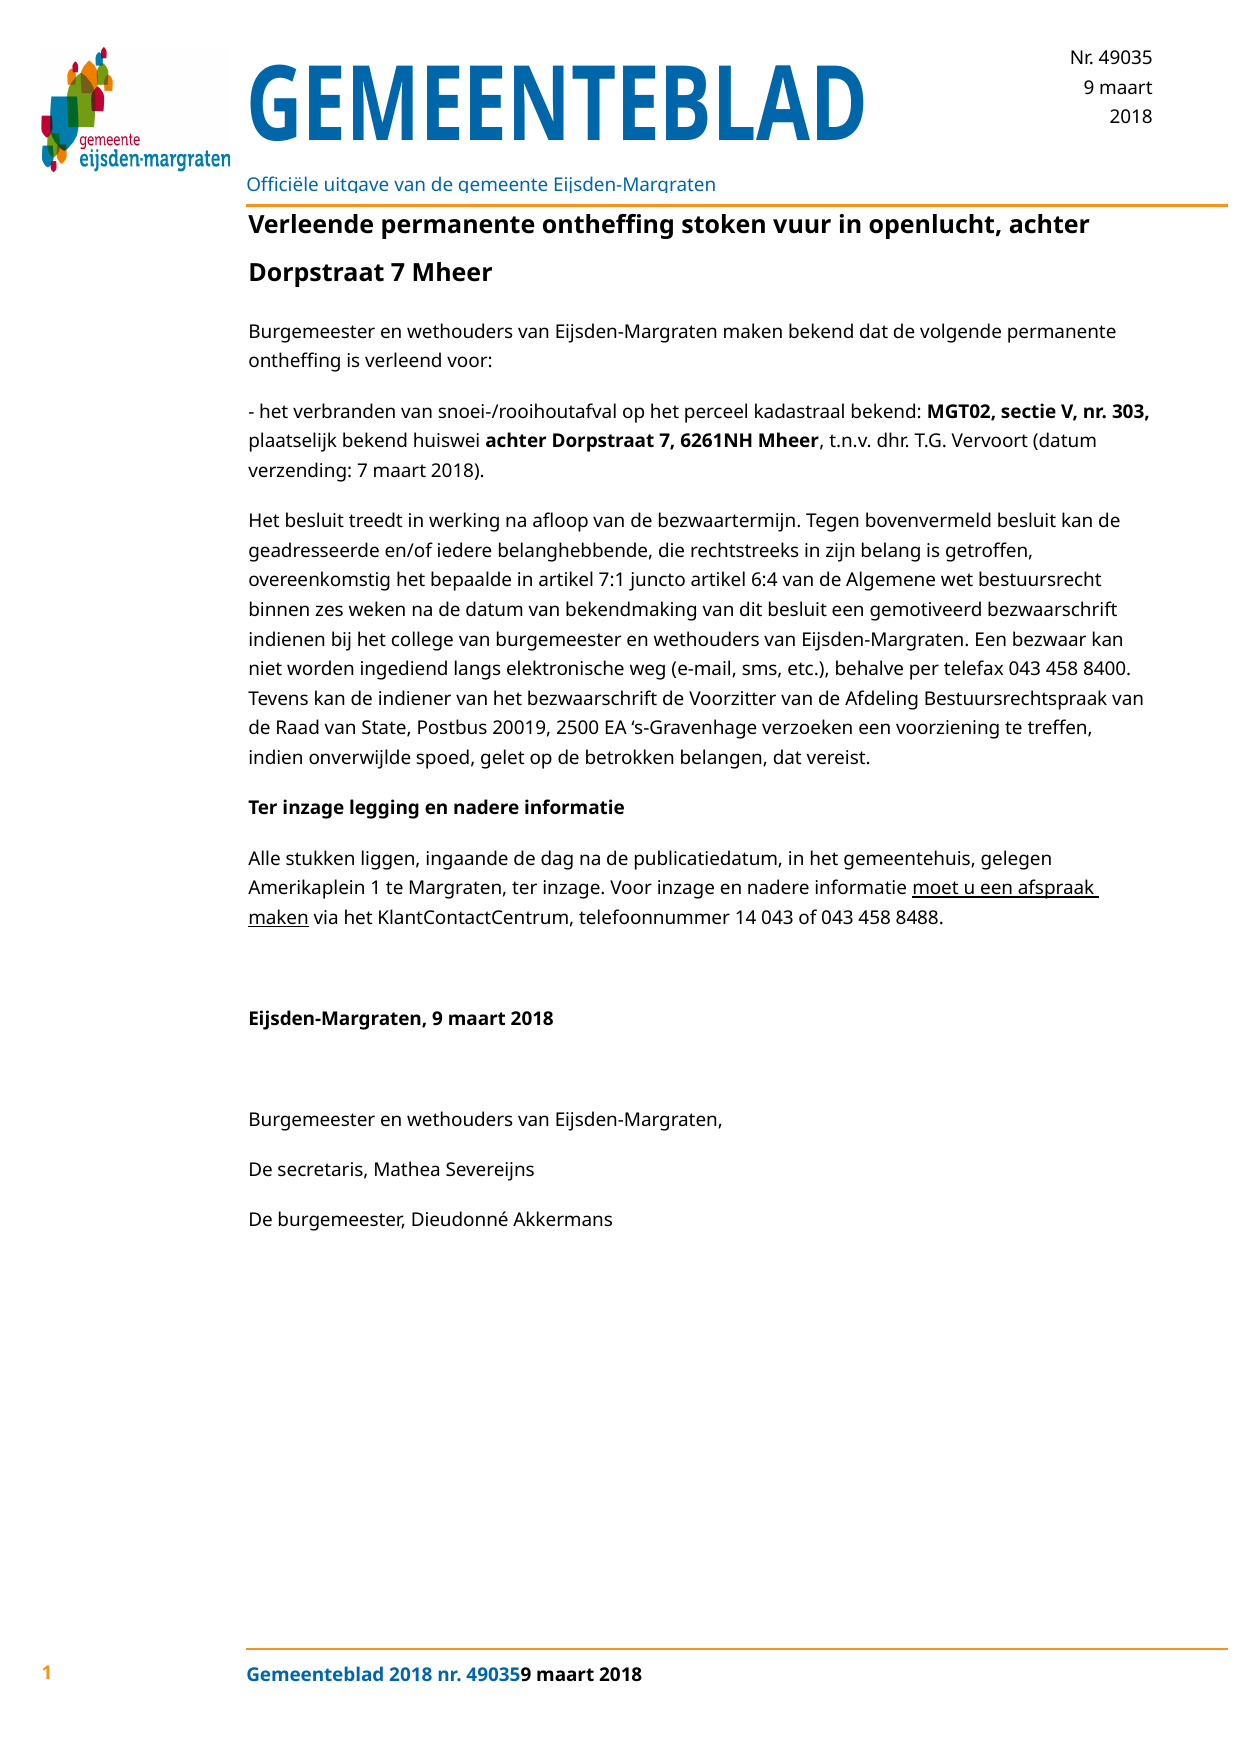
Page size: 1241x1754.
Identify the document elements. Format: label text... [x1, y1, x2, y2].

text De secretaris, Mathea Severeijns [248, 1156, 1152, 1182]
text Verleende permanente ontheffing stoken vuur in openlucht, achter Dorpstraat 7 Mheer [248, 207, 1152, 288]
text Eijsden-Margraten, 9 maart 2018 [248, 1005, 1152, 1031]
text Het besluit treedt in werking na afloop van de bezwaartermijn. Tegen bovenvermeld besluit kan de geadresseerde en/of iedere belanghebbende, die rechtstreeks in zijn belang is getroffen, overeenkomstig het bepaalde in artikel 7:1 juncto artikel 6:4 van de Algemene wet bestuursrecht binnen zes weken na de datum van bekendmaking van dit besluit een gemotiveerd bezwaarschrift indienen bij het college van burgemeester en wethouders van Eijsden-Margraten. Een bezwaar kan niet worden ingediend langs elektronische weg (e-mail, sms, etc.), behalve per telefax 043 458 8400. Tevens kan de indiener van het bezwaarschrift de Voorzitter van de Afdeling Bestuursrechtspraak van de Raad van State, Postbus 20019, 2500 EA ‘s-Gravenhage verzoeken een voorziening te treffen, indien onverwijlde spoed, gelet op de betrokken belangen, dat vereist. [248, 507, 1152, 770]
text Alle stukken liggen, ingaande de dag na de publicatiedatum, in het gemeentehuis, gelegen Amerikaplein 1 te Margraten, ter inzage. Voor inzage en nadere informatie moet u een afspraak maken via het KlantContactCentrum, telefoonnummer 14 043 of 043 458 8488. [248, 845, 1152, 930]
text - het verbranden van snoei-/rooihoutafval op het perceel kadastraal bekend: MGT02, sectie V, nr. 303, plaatselijk bekend huiswei achter Dorpstraat 7, 6261NH Mheer, t.n.v. dhr. T.G. Vervoort (datum verzending: 7 maart 2018). [248, 398, 1152, 483]
text De burgemeester, Dieudonné Akkermans [248, 1207, 1152, 1232]
text Burgemeester en wethouders van Eijsden-Margraten maken bekend dat de volgende permanente ontheffing is verleend voor: [248, 318, 1152, 373]
text Ter inzage legging en nadere informatie [248, 794, 1152, 820]
picture [41, 47, 231, 172]
text Burgemeester en wethouders van Eijsden-Margraten, [248, 1106, 1152, 1132]
